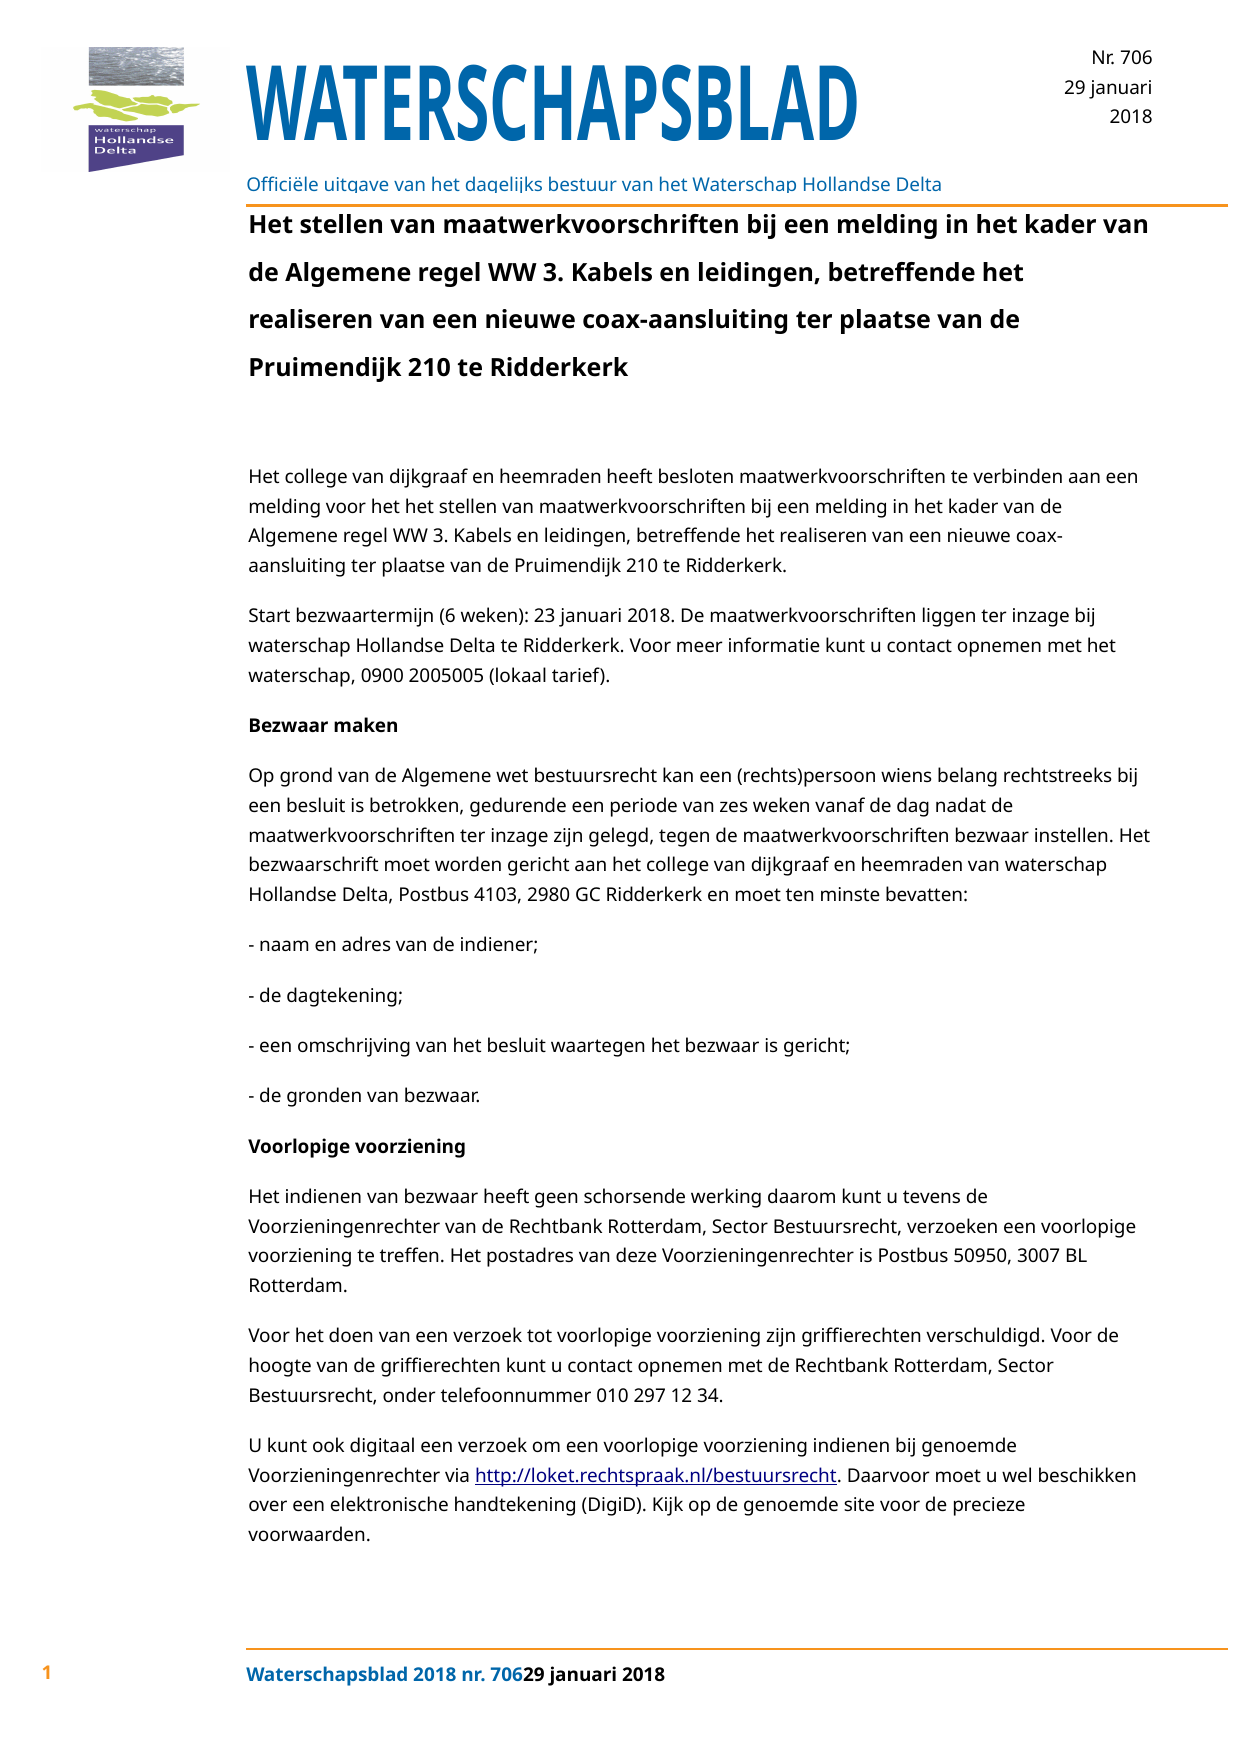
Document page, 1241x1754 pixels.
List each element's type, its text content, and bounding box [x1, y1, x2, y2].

text - de gronden van bezwaar. [248, 1083, 1152, 1108]
text - de dagtekening; [248, 982, 1152, 1008]
text Voorlopige voorziening [248, 1133, 1152, 1159]
text Het indienen van bezwaar heeft geen schorsende werking daarom kunt u tevens de Voorzieningenrechter van de Rechtbank Rotterdam, Sector Bestuursrecht, verzoeken een voorlopige voorziening te treffen. Het postadres van deze Voorzieningenrechter is Postbus 50950, 3007 BL Rotterdam. [248, 1183, 1152, 1298]
text Start bezwaartermijn (6 weken): 23 januari 2018. De maatwerkvoorschriften liggen ter inzage bij waterschap Hollandse Delta te Ridderkerk. Voor meer informatie kunt u contact opnemen met het waterschap, 0900 2005005 (lokaal tarief). [248, 603, 1152, 688]
picture [41, 47, 231, 172]
text Het college van dijkgraaf en heemraden heeft besloten maatwerkvoorschriften te verbinden aan een melding voor het het stellen van maatwerkvoorschriften bij een melding in het kader van de Algemene regel WW 3. Kabels en leidingen, betreffende het realiseren van een nieuwe coax-aansluiting ter plaatse van de Pruimendijk 210 te Ridderkerk. [248, 463, 1152, 578]
text Bezwaar maken [248, 712, 1152, 738]
text Het stellen van maatwerkvoorschriften bij een melding in het kader van de Algemene regel WW 3. Kabels en leidingen, betreffende het realiseren van een nieuwe coax-aansluiting ter plaatse van de Pruimendijk 210 te Ridderkerk [248, 207, 1152, 384]
text - naam en adres van de indiener; [248, 931, 1152, 957]
text Op grond van de Algemene wet bestuursrecht kan een (rechts)persoon wiens belang rechtstreeks bij een besluit is betrokken, gedurende een periode van zes weken vanaf de dag nadat de maatwerkvoorschriften ter inzage zijn gelegd, tegen de maatwerkvoorschriften bezwaar instellen. Het bezwaarschrift moet worden gericht aan het college van dijkgraaf en heemraden van waterschap Hollandse Delta, Postbus 4103, 2980 GC Ridderkerk en moet ten minste bevatten: [248, 763, 1152, 907]
text U kunt ook digitaal een verzoek om een voorlopige voorziening indienen bij genoemde Voorzieningenrechter via http://loket.rechtspraak.nl/bestuursrecht. Daarvoor moet u wel beschikken over een elektronische handtekening (DigiD). Kijk op de genoemde site voor de precieze voorwaarden. [248, 1432, 1152, 1547]
text - een omschrijving van het besluit waartegen het bezwaar is gericht; [248, 1032, 1152, 1058]
text Voor het doen van een verzoek tot voorlopige voorziening zijn griffierechten verschuldigd. Voor de hoogte van de griffierechten kunt u contact opnemen met de Rechtbank Rotterdam, Sector Bestuursrecht, onder telefoonnummer 010 297 12 34. [248, 1323, 1152, 1408]
